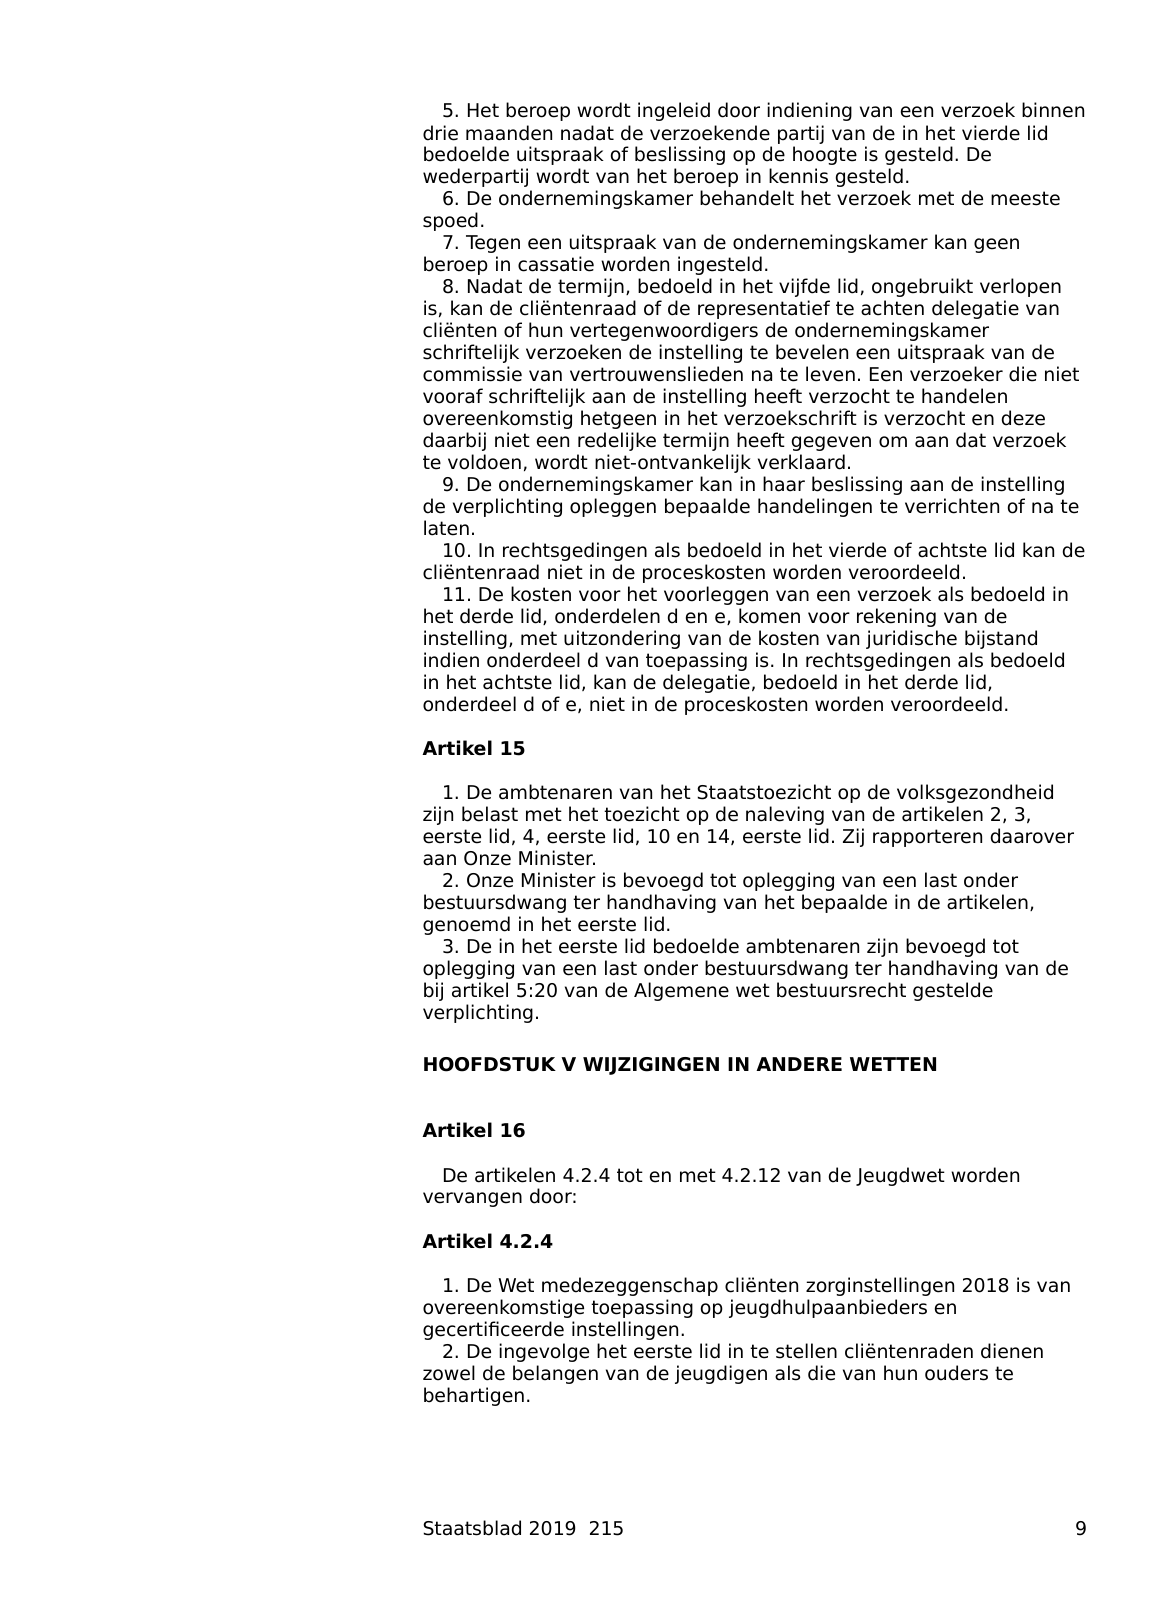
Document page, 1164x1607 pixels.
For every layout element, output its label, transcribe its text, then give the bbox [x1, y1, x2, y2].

text 2. De ingevolge het eerste lid in te stellen cliëntenraden dienen zowel de belangen van de jeugdigen als die van hun ouders te behartigen. [422, 1341, 1087, 1407]
text 3. De in het eerste lid bedoelde ambtenaren zijn bevoegd tot oplegging van een last onder bestuursdwang ter handhaving van de bij artikel 5:20 van de Algemene wet bestuursrecht gestelde verplichting. [422, 936, 1087, 1024]
text 7. Tegen een uitspraak van de ondernemingskamer kan geen beroep in cassatie worden ingesteld. [422, 232, 1087, 276]
text 11. De kosten voor het voorleggen van een verzoek als bedoeld in het derde lid, onderdelen d en e, komen voor rekening van de instelling, met uitzondering van de kosten van juridische bijstand indien onderdeel d van toepassing is. In rechtsgedingen als bedoeld in het achtste lid, kan de delegatie, bedoeld in het derde lid, onderdeel d of e, niet in de proceskosten worden veroordeeld. [422, 584, 1087, 716]
text 10. In rechtsgedingen als bedoeld in het vierde of achtste lid kan de cliëntenraad niet in de proceskosten worden veroordeeld. [422, 540, 1087, 584]
text 8. Nadat de termijn, bedoeld in het vijfde lid, ongebruikt verlopen is, kan de cliëntenraad of de representatief te achten delegatie van cliënten of hun vertegenwoordigers de ondernemingskamer schriftelijk verzoeken de instelling te bevelen een uitspraak van de commissie van vertrouwenslieden na te leven. Een verzoeker die niet vooraf schriftelijk aan de instelling heeft verzocht te handelen overeenkomstig hetgeen in het verzoekschrift is verzocht en deze daarbij niet een redelijke termijn heeft gegeven om aan dat verzoek te voldoen, wordt niet-ontvankelijk verklaard. [422, 276, 1087, 474]
subtitle Artikel 4.2.4 [422, 1231, 1087, 1253]
subtitle Artikel 15 [422, 738, 1087, 760]
text 6. De ondernemingskamer behandelt het verzoek met de meeste spoed. [422, 188, 1087, 232]
subtitle HOOFDSTUK V WIJZIGINGEN IN ANDERE WETTEN [422, 1054, 1087, 1076]
text 2. Onze Minister is bevoegd tot oplegging van een last onder bestuursdwang ter handhaving van het bepaalde in de artikelen, genoemd in het eerste lid. [422, 870, 1087, 936]
text 1. De ambtenaren van het Staatstoezicht op de volksgezondheid zijn belast met het toezicht op de naleving van de artikelen 2, 3, eerste lid, 4, eerste lid, 10 en 14, eerste lid. Zij rapporteren daarover aan Onze Minister. [422, 782, 1087, 870]
text De artikelen 4.2.4 tot en met 4.2.12 van de Jeugdwet worden vervangen door: [422, 1164, 1087, 1208]
subtitle Artikel 16 [422, 1120, 1087, 1142]
text 5. Het beroep wordt ingeleid door indiening van een verzoek binnen drie maanden nadat de verzoekende partij van de in het vierde lid bedoelde uitspraak of beslissing op de hoogte is gesteld. De wederpartij wordt van het beroep in kennis gesteld. [422, 100, 1087, 188]
text 9. De ondernemingskamer kan in haar beslissing aan de instelling de verplichting opleggen bepaalde handelingen te verrichten of na te laten. [422, 474, 1087, 540]
text 1. De Wet medezeggenschap cliënten zorginstellingen 2018 is van overeenkomstige toepassing op jeugdhulpaanbieders en gecertificeerde instellingen. [422, 1275, 1087, 1341]
